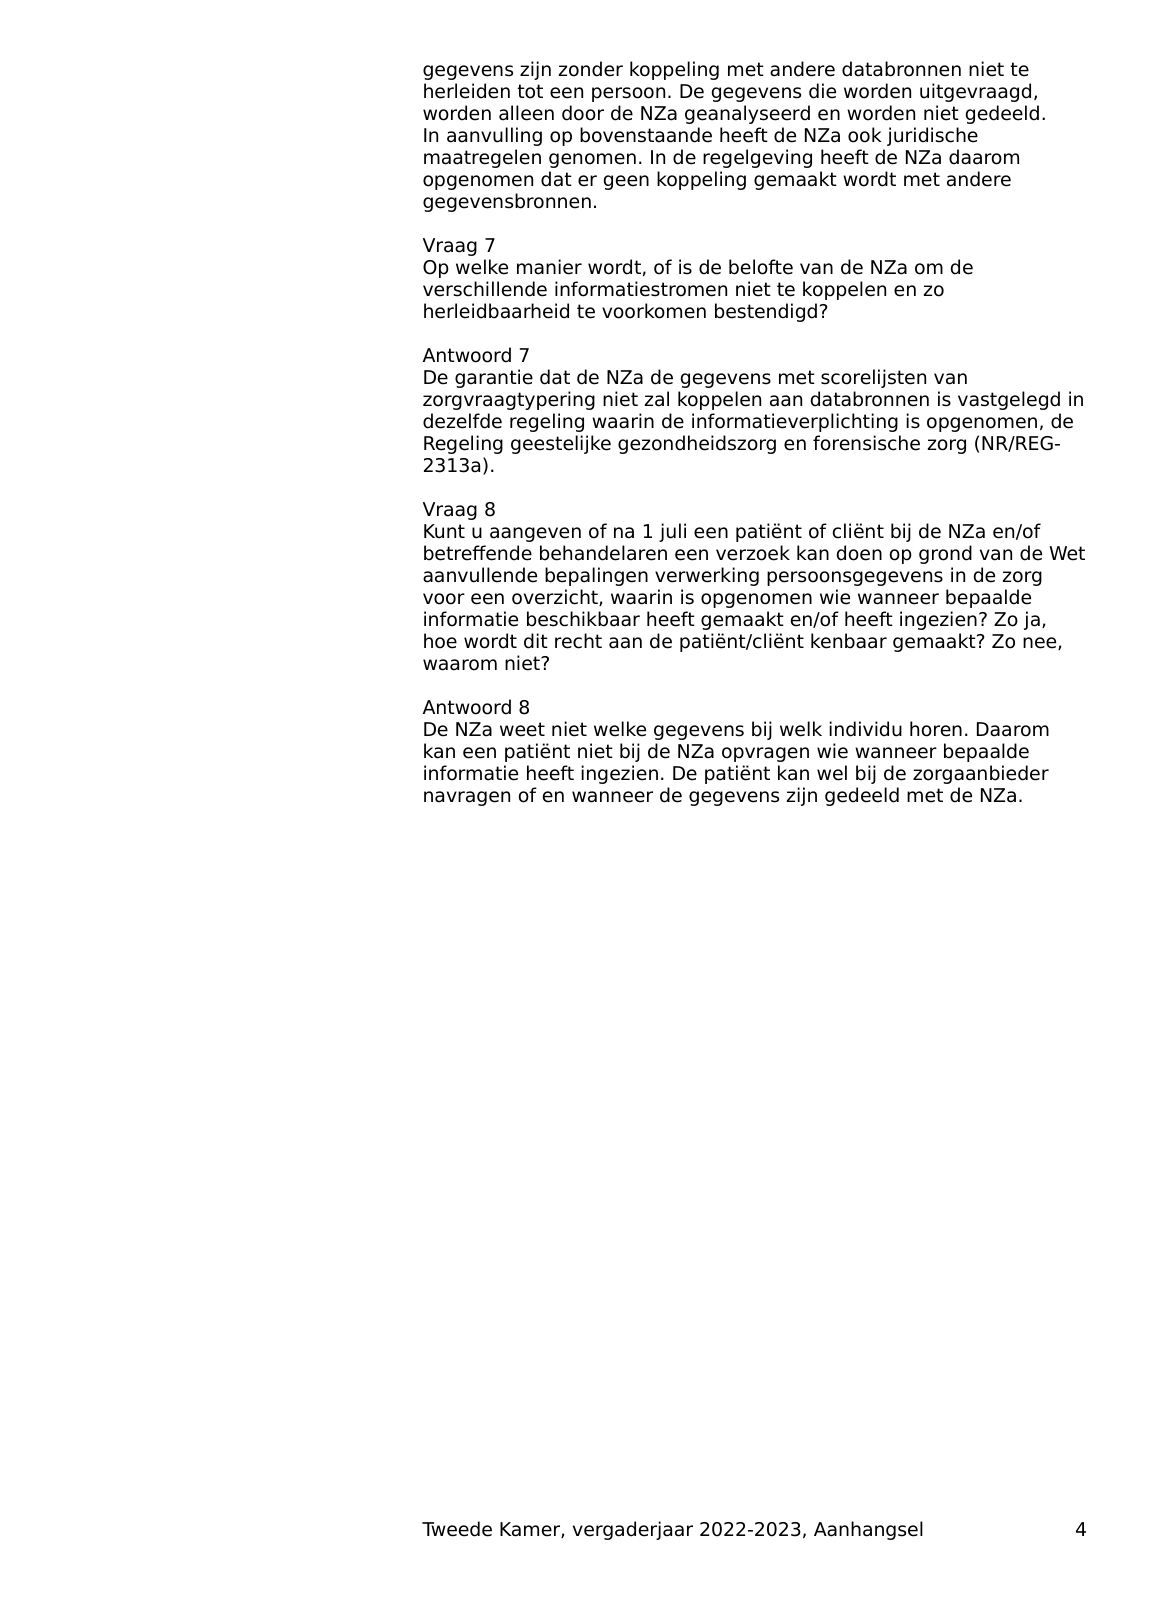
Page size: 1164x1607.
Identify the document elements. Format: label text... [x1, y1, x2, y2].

text In aanvulling op bovenstaande heeft de NZa ook juridische maatregelen genomen. In de regelgeving heeft de NZa daarom opgenomen dat er geen koppeling gemaakt wordt met andere gegevensbronnen. [422, 125, 1087, 213]
text De NZa weet niet welke gegevens bij welk individu horen. Daarom kan een patiënt niet bij de NZa opvragen wie wanneer bepaalde informatie heeft ingezien. De patiënt kan wel bij de zorgaanbieder navragen of en wanneer de gegevens zijn gedeeld met de NZa. [422, 719, 1087, 807]
text Vraag 7 [422, 235, 1087, 257]
text De garantie dat de NZa de gegevens met scorelijsten van zorgvraagtypering niet zal koppelen aan databronnen is vastgelegd in dezelfde regeling waarin de informatieverplichting is opgenomen, de Regeling geestelijke gezondheidszorg en forensische zorg (NR/REG-2313a). [422, 367, 1087, 477]
text Antwoord 7 [422, 345, 1087, 367]
text Kunt u aangeven of na 1 juli een patiënt of cliënt bij de NZa en/of betreffende behandelaren een verzoek kan doen op grond van de Wet aanvullende bepalingen verwerking persoonsgegevens in de zorg voor een overzicht, waarin is opgenomen wie wanneer bepaalde informatie beschikbaar heeft gemaakt en/of heeft ingezien? Zo ja, hoe wordt dit recht aan de patiënt/cliënt kenbaar gemaakt? Zo nee, waarom niet? [422, 521, 1087, 675]
text Vraag 8 [422, 499, 1087, 521]
text Antwoord 8 [422, 697, 1087, 719]
text gegevens zijn zonder koppeling met andere databronnen niet te herleiden tot een persoon. De gegevens die worden uitgevraagd, worden alleen door de NZa geanalyseerd en worden niet gedeeld. [422, 59, 1087, 125]
text Op welke manier wordt, of is de belofte van de NZa om de verschillende informatiestromen niet te koppelen en zo herleidbaarheid te voorkomen bestendigd? [422, 257, 1087, 323]
